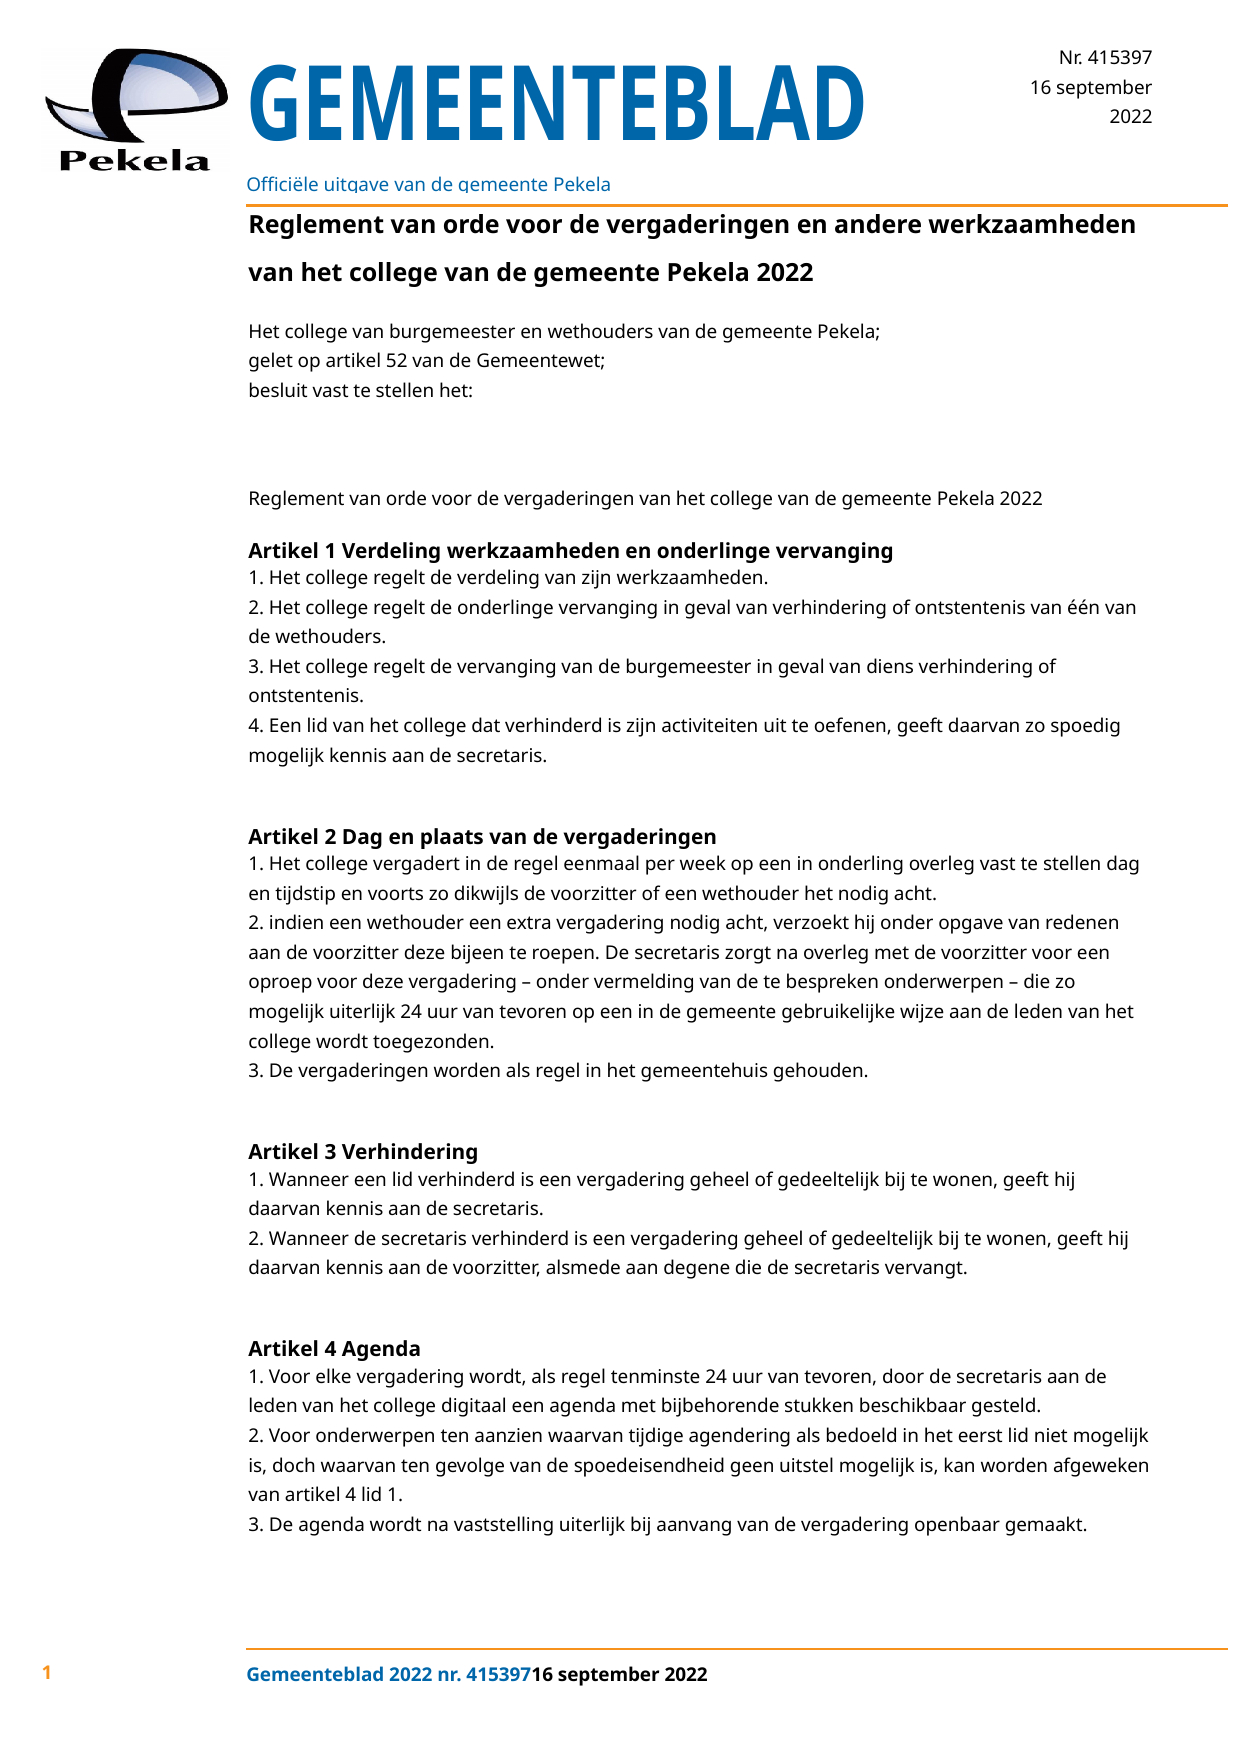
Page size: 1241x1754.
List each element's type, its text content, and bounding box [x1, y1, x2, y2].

text 1. Wanneer een lid verhinderd is een vergadering geheel of gedeeltelijk bij te wonen, geeft hij daarvan kennis aan de secretaris. [248, 1166, 1152, 1221]
text Artikel 2 Dag en plaats van de vergaderingen [248, 822, 1152, 850]
text 3. De vergaderingen worden als regel in het gemeentehuis gehouden. [248, 1057, 1152, 1083]
text 2. Het college regelt de onderlinge vervanging in geval van verhindering of ontstentenis van één van de wethouders. [248, 594, 1152, 649]
picture [41, 47, 231, 172]
text Het college van burgemeester en wethouders van de gemeente Pekela; [248, 318, 1152, 344]
text 3. Het college regelt de vervanging van de burgemeester in geval van diens verhindering of ontstentenis. [248, 653, 1152, 708]
text Reglement van orde voor de vergaderingen van het college van de gemeente Pekela 2022 [248, 486, 1152, 511]
text 2. Wanneer de secretaris verhinderd is een vergadering geheel of gedeeltelijk bij te wonen, geeft hij daarvan kennis aan de voorzitter, alsmede aan degene die de secretaris vervangt. [248, 1225, 1152, 1280]
text 1. Het college regelt de verdeling van zijn werkzaamheden. [248, 564, 1152, 590]
text Artikel 4 Agenda [248, 1334, 1152, 1363]
text gelet op artikel 52 van de Gemeentewet; [248, 347, 1152, 373]
text Artikel 1 Verdeling werkzaamheden en onderlinge vervanging [248, 536, 1152, 564]
text 2. Voor onderwerpen ten aanzien waarvan tijdige agendering als bedoeld in het eerst lid niet mogelijk is, doch waarvan ten gevolge van de spoedeisendheid geen uitstel mogelijk is, kan worden afgeweken van artikel 4 lid 1. [248, 1422, 1152, 1507]
text Reglement van orde voor de vergaderingen en andere werkzaamheden van het college van de gemeente Pekela 2022 [248, 207, 1152, 288]
text Artikel 3 Verhindering [248, 1137, 1152, 1166]
text 3. De agenda wordt na vaststelling uiterlijk bij aanvang van de vergadering openbaar gemaakt. [248, 1511, 1152, 1537]
text 1. Het college vergadert in de regel eenmaal per week op een in onderling overleg vast te stellen dag en tijdstip en voorts zo dikwijls de voorzitter of een wethouder het nodig acht. [248, 850, 1152, 906]
text besluit vast te stellen het: [248, 377, 1152, 403]
text 2. indien een wethouder een extra vergadering nodig acht, verzoekt hij onder opgave van redenen aan de voorzitter deze bijeen te roepen. De secretaris zorgt na overleg met de voorzitter voor een oproep voor deze vergadering – onder vermelding van de te bespreken onderwerpen – die zo mogelijk uiterlijk 24 uur van tevoren op een in de gemeente gebruikelijke wijze aan de leden van het college wordt toegezonden. [248, 909, 1152, 1053]
text 1. Voor elke vergadering wordt, als regel tenminste 24 uur van tevoren, door de secretaris aan de leden van het college digitaal een agenda met bijbehorende stukken beschikbaar gesteld. [248, 1363, 1152, 1418]
text 4. Een lid van het college dat verhinderd is zijn activiteiten uit te oefenen, geeft daarvan zo spoedig mogelijk kennis aan de secretaris. [248, 712, 1152, 768]
